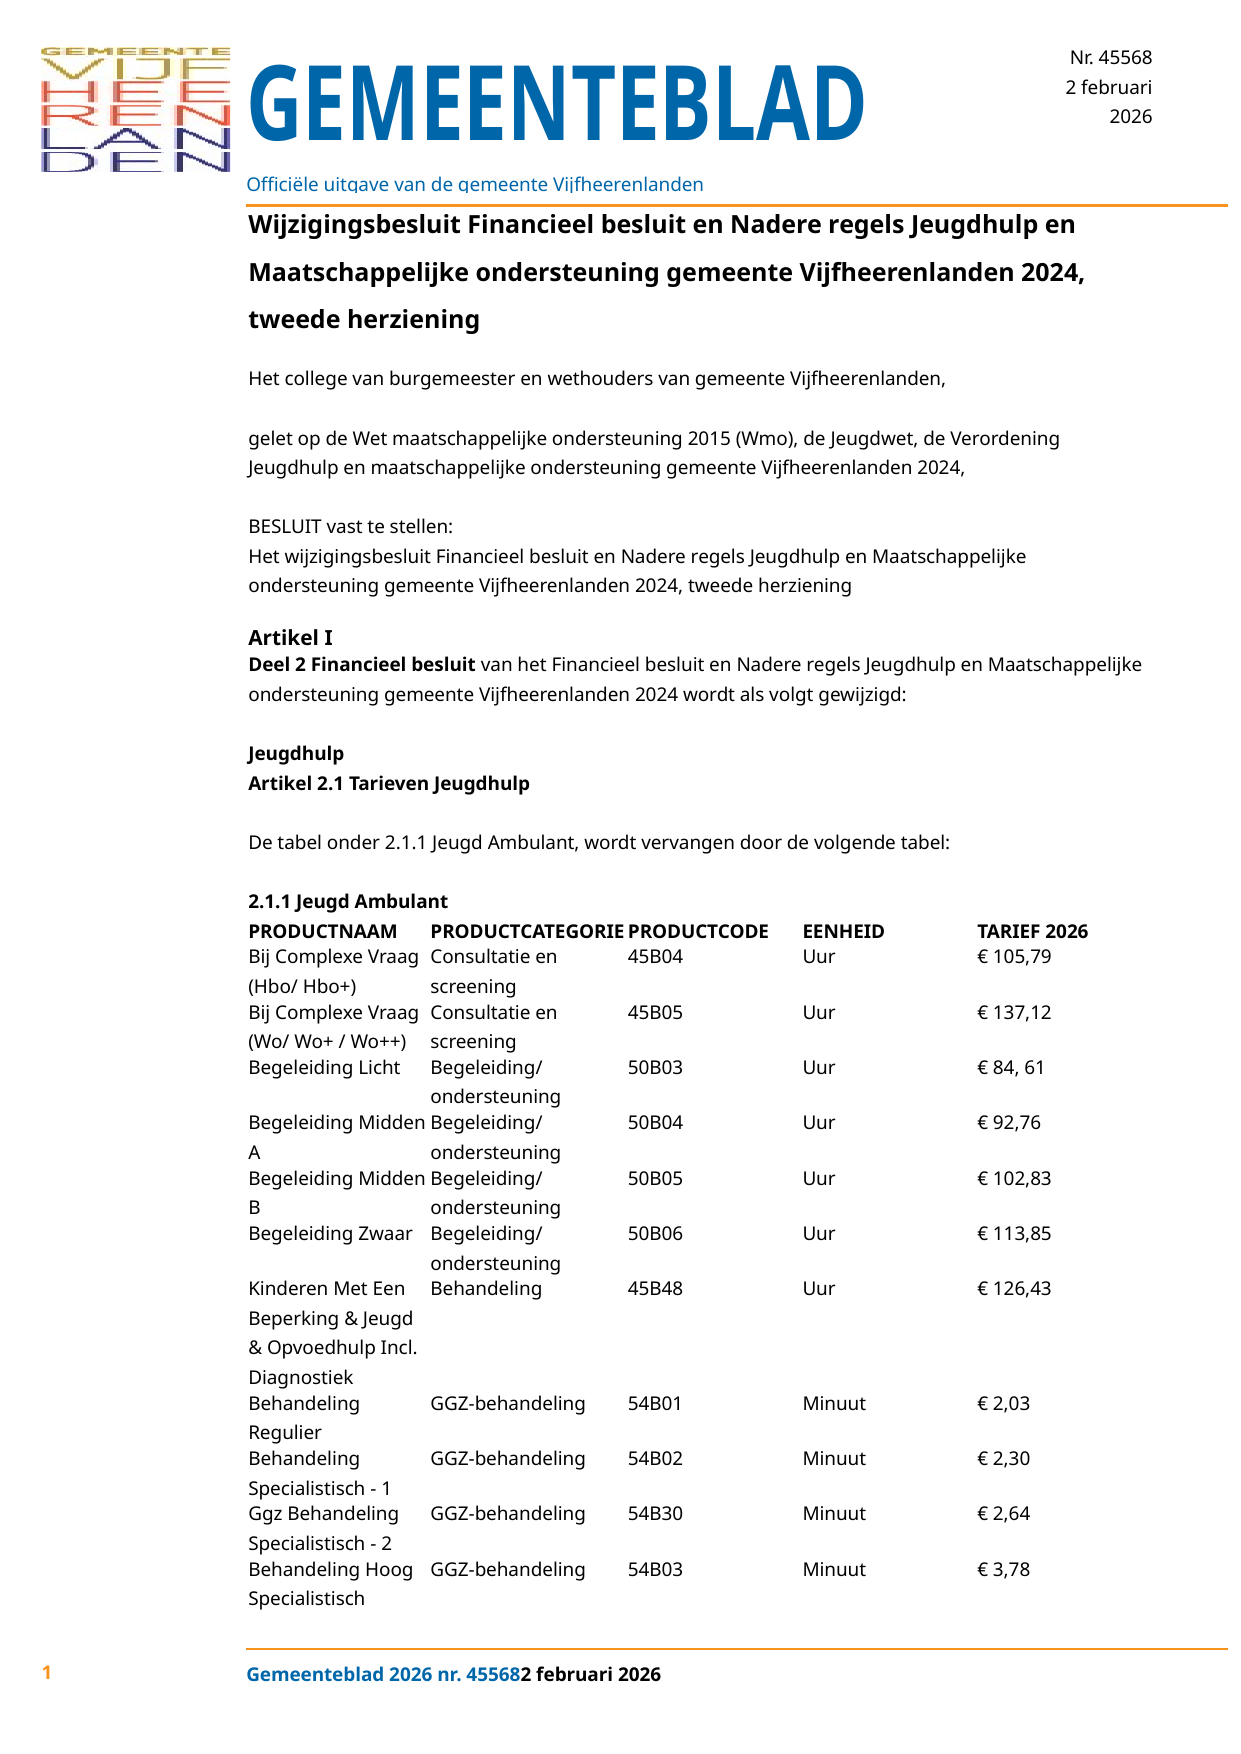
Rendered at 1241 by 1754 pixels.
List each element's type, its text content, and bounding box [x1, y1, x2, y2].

table_cell Consultatie en screening [430, 944, 628, 999]
table_cell Behandeling Hoog Specialistisch [248, 1556, 430, 1611]
table_cell € 3,78 [977, 1556, 1152, 1611]
table_cell 45B04 [628, 944, 802, 999]
table_cell Minuut [802, 1445, 977, 1501]
table_cell Begeleiding/ondersteuning [430, 1220, 628, 1275]
table_cell Uur [802, 1220, 977, 1275]
table_cell € 2,30 [977, 1445, 1152, 1501]
text Artikel I [248, 623, 1152, 651]
table_cell 50B03 [628, 1054, 802, 1109]
table_cell Bij Complexe Vraag (Hbo/ Hbo+) [248, 944, 430, 999]
table_cell Begeleiding Licht [248, 1054, 430, 1109]
table_cell Bij Complexe Vraag (Wo/ Wo+ / Wo++) [248, 999, 430, 1054]
table_cell Begeleiding/ondersteuning [430, 1054, 628, 1109]
text Het college van burgemeester en wethouders van gemeente Vijfheerenlanden, [248, 366, 1152, 391]
table_cell € 84, 61 [977, 1054, 1152, 1109]
table_cell 54B02 [628, 1445, 802, 1501]
table_cell Behandeling Specialistisch - 1 [248, 1445, 430, 1501]
table_header TARIEF 2026 [977, 918, 1152, 943]
table_cell Uur [802, 1110, 977, 1165]
table_cell € 2,64 [977, 1501, 1152, 1556]
picture [41, 47, 231, 172]
text Jeugdhulp [248, 740, 1152, 766]
table_header PRODUCTCODE [628, 918, 802, 943]
table_cell 54B03 [628, 1556, 802, 1611]
table_cell 50B06 [628, 1220, 802, 1275]
table_cell GGZ-behandeling [430, 1445, 628, 1501]
table_cell 50B05 [628, 1165, 802, 1220]
table_cell Begeleiding Midden A [248, 1110, 430, 1165]
table_cell Minuut [802, 1501, 977, 1556]
table_cell Begeleiding/ondersteuning [430, 1110, 628, 1165]
text Artikel 2.1 Tarieven Jeugdhulp [248, 770, 1152, 796]
text 2.1.1 Jeugd Ambulant [248, 888, 1152, 914]
table_cell € 92,76 [977, 1110, 1152, 1165]
table_cell Behandeling Regulier [248, 1390, 430, 1445]
table_cell € 126,43 [977, 1275, 1152, 1390]
table_cell € 102,83 [977, 1165, 1152, 1220]
table_cell 54B30 [628, 1501, 802, 1556]
text gelet op de Wet maatschappelijke ondersteuning 2015 (Wmo), de Jeugdwet, de Verordening Jeugdhulp en maatschappelijke ondersteuning gemeente Vijfheerenlanden 2024, [248, 425, 1152, 480]
table_cell Begeleiding Midden B [248, 1165, 430, 1220]
table_cell € 2,03 [977, 1390, 1152, 1445]
table_cell 54B01 [628, 1390, 802, 1445]
table_cell Uur [802, 1275, 977, 1390]
table_cell Uur [802, 1165, 977, 1220]
text Het wijzigingsbesluit Financieel besluit en Nadere regels Jeugdhulp en Maatschappelijke ondersteuning gemeente Vijfheerenlanden 2024, tweede herziening [248, 543, 1152, 598]
table_cell € 105,79 [977, 944, 1152, 999]
table_cell Ggz Behandeling Specialistisch - 2 [248, 1501, 430, 1556]
text Wijzigingsbesluit Financieel besluit en Nadere regels Jeugdhulp en Maatschappelijke ondersteuning gemeente Vijfheerenlanden 2024, tweede herziening [248, 207, 1152, 336]
table_cell € 113,85 [977, 1220, 1152, 1275]
text Deel 2 Financieel besluit van het Financieel besluit en Nadere regels Jeugdhulp en Maatschappelijke ondersteuning gemeente Vijfheerenlanden 2024 wordt als volgt gewijzigd: [248, 651, 1152, 707]
table_cell Uur [802, 1054, 977, 1109]
table_cell € 137,12 [977, 999, 1152, 1054]
text De tabel onder 2.1.1 Jeugd Ambulant, wordt vervangen door de volgende tabel: [248, 829, 1152, 855]
table_cell 45B48 [628, 1275, 802, 1390]
table_cell Consultatie en screening [430, 999, 628, 1054]
text BESLUIT vast te stellen: [248, 513, 1152, 539]
table_cell Uur [802, 944, 977, 999]
table_header PRODUCTCATEGORIE [430, 918, 628, 943]
table_cell GGZ-behandeling [430, 1556, 628, 1611]
table_cell GGZ-behandeling [430, 1501, 628, 1556]
table_cell Kinderen Met Een Beperking & Jeugd & Opvoedhulp Incl. Diagnostiek [248, 1275, 430, 1390]
table_cell Begeleiding Zwaar [248, 1220, 430, 1275]
table_cell Behandeling [430, 1275, 628, 1390]
table_cell GGZ-behandeling [430, 1390, 628, 1445]
table_cell Begeleiding/ondersteuning [430, 1165, 628, 1220]
table_cell Uur [802, 999, 977, 1054]
table_cell 45B05 [628, 999, 802, 1054]
table_header EENHEID [802, 918, 977, 943]
table_cell 50B04 [628, 1110, 802, 1165]
table_cell Minuut [802, 1390, 977, 1445]
table_header PRODUCTNAAM [248, 918, 430, 943]
table_cell Minuut [802, 1556, 977, 1611]
